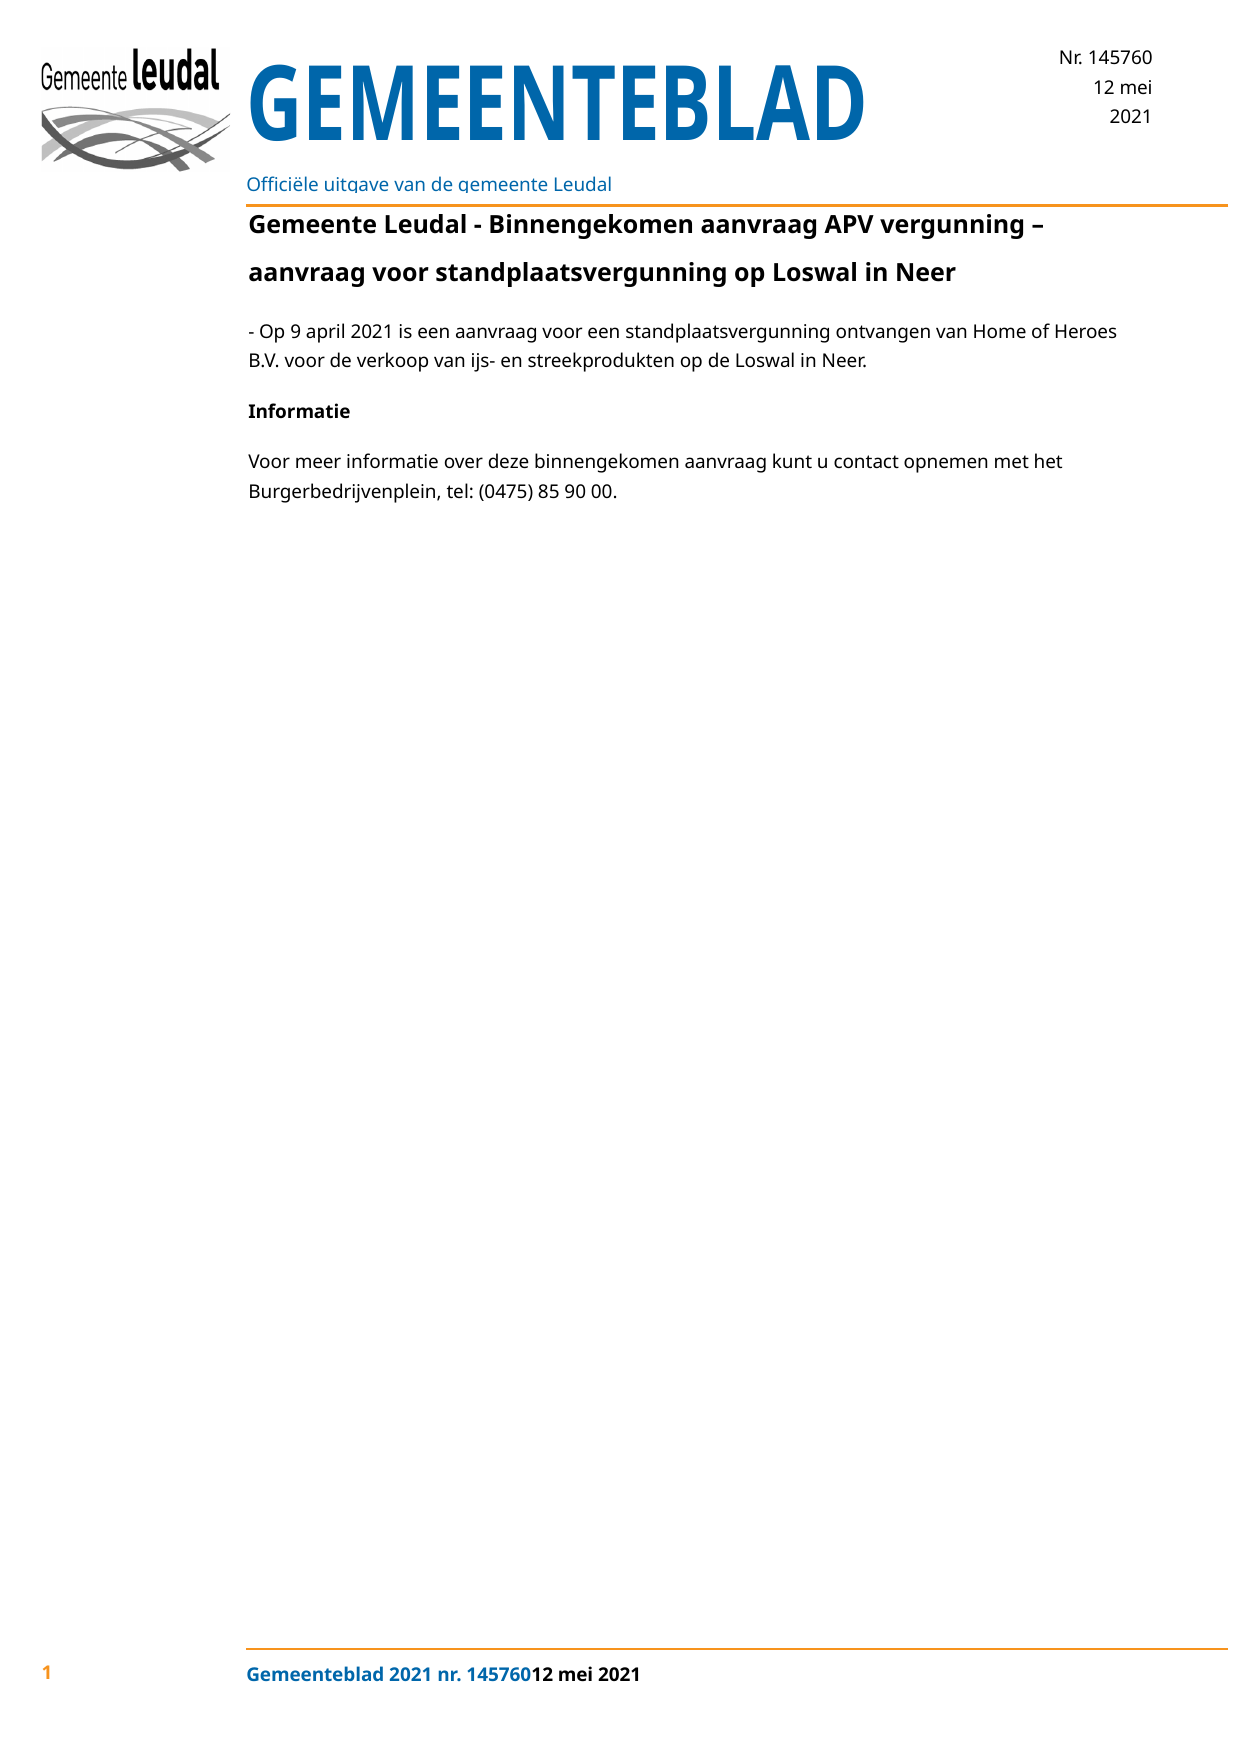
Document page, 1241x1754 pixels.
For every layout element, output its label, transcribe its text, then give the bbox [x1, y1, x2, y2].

picture [41, 47, 231, 172]
text Gemeente Leudal - Binnengekomen aanvraag APV vergunning – aanvraag voor standplaatsvergunning op Loswal in Neer [248, 207, 1152, 288]
text Informatie [248, 398, 1152, 424]
text - Op 9 april 2021 is een aanvraag voor een standplaatsvergunning ontvangen van Home of Heroes B.V. voor de verkoop van ijs- en streekprodukten op de Loswal in Neer. [248, 318, 1152, 373]
text Voor meer informatie over deze binnengekomen aanvraag kunt u contact opnemen met het Burgerbedrijvenplein, tel: (0475) 85 90 00. [248, 448, 1152, 504]
